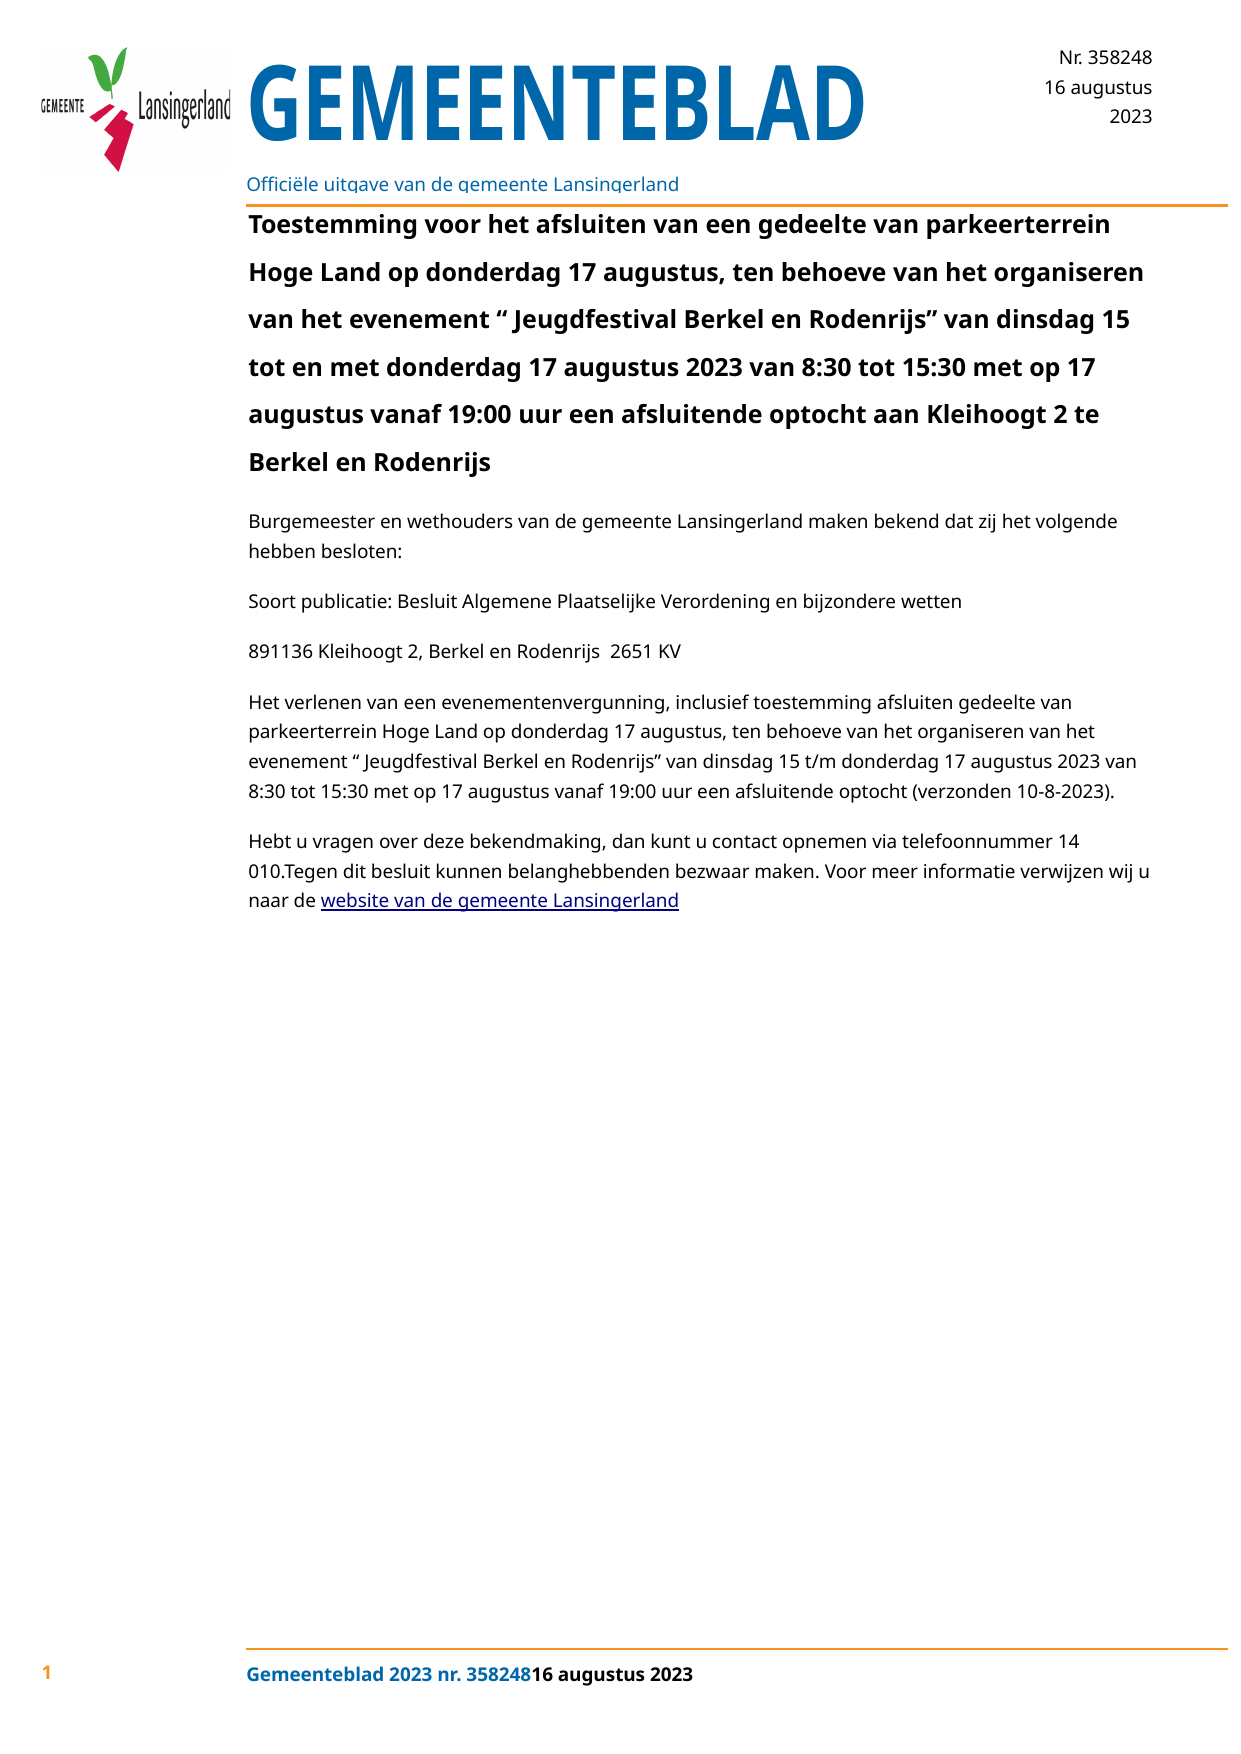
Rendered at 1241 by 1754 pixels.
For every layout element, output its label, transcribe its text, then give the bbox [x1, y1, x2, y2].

text Soort publicatie: Besluit Algemene Plaatselijke Verordening en bijzondere wetten [248, 588, 1152, 614]
text Toestemming voor het afsluiten van een gedeelte van parkeerterrein Hoge Land op donderdag 17 augustus, ten behoeve van het organiseren van het evenement “ Jeugdfestival Berkel en Rodenrijs” van dinsdag 15 tot en met donderdag 17 augustus 2023 van 8:30 tot 15:30 met op 17 augustus vanaf 19:00 uur een afsluitende optocht aan Kleihoogt 2 te Berkel en Rodenrijs [248, 207, 1152, 479]
text Hebt u vragen over deze bekendmaking, dan kunt u contact opnemen via telefoonnummer 14 010.Tegen dit besluit kunnen belanghebbenden bezwaar maken. Voor meer informatie verwijzen wij u naar de website van de gemeente Lansingerland [248, 828, 1152, 913]
picture [41, 47, 231, 172]
text 891136 Kleihoogt 2, Berkel en Rodenrijs 2651 KV [248, 639, 1152, 664]
text Burgemeester en wethouders van de gemeente Lansingerland maken bekend dat zij het volgende hebben besloten: [248, 508, 1152, 564]
text Het verlenen van een evenementenvergunning, inclusief toestemming afsluiten gedeelte van parkeerterrein Hoge Land op donderdag 17 augustus, ten behoeve van het organiseren van het evenement “ Jeugdfestival Berkel en Rodenrijs” van dinsdag 15 t/m donderdag 17 augustus 2023 van 8:30 tot 15:30 met op 17 augustus vanaf 19:00 uur een afsluitende optocht (verzonden 10-8-2023). [248, 689, 1152, 804]
